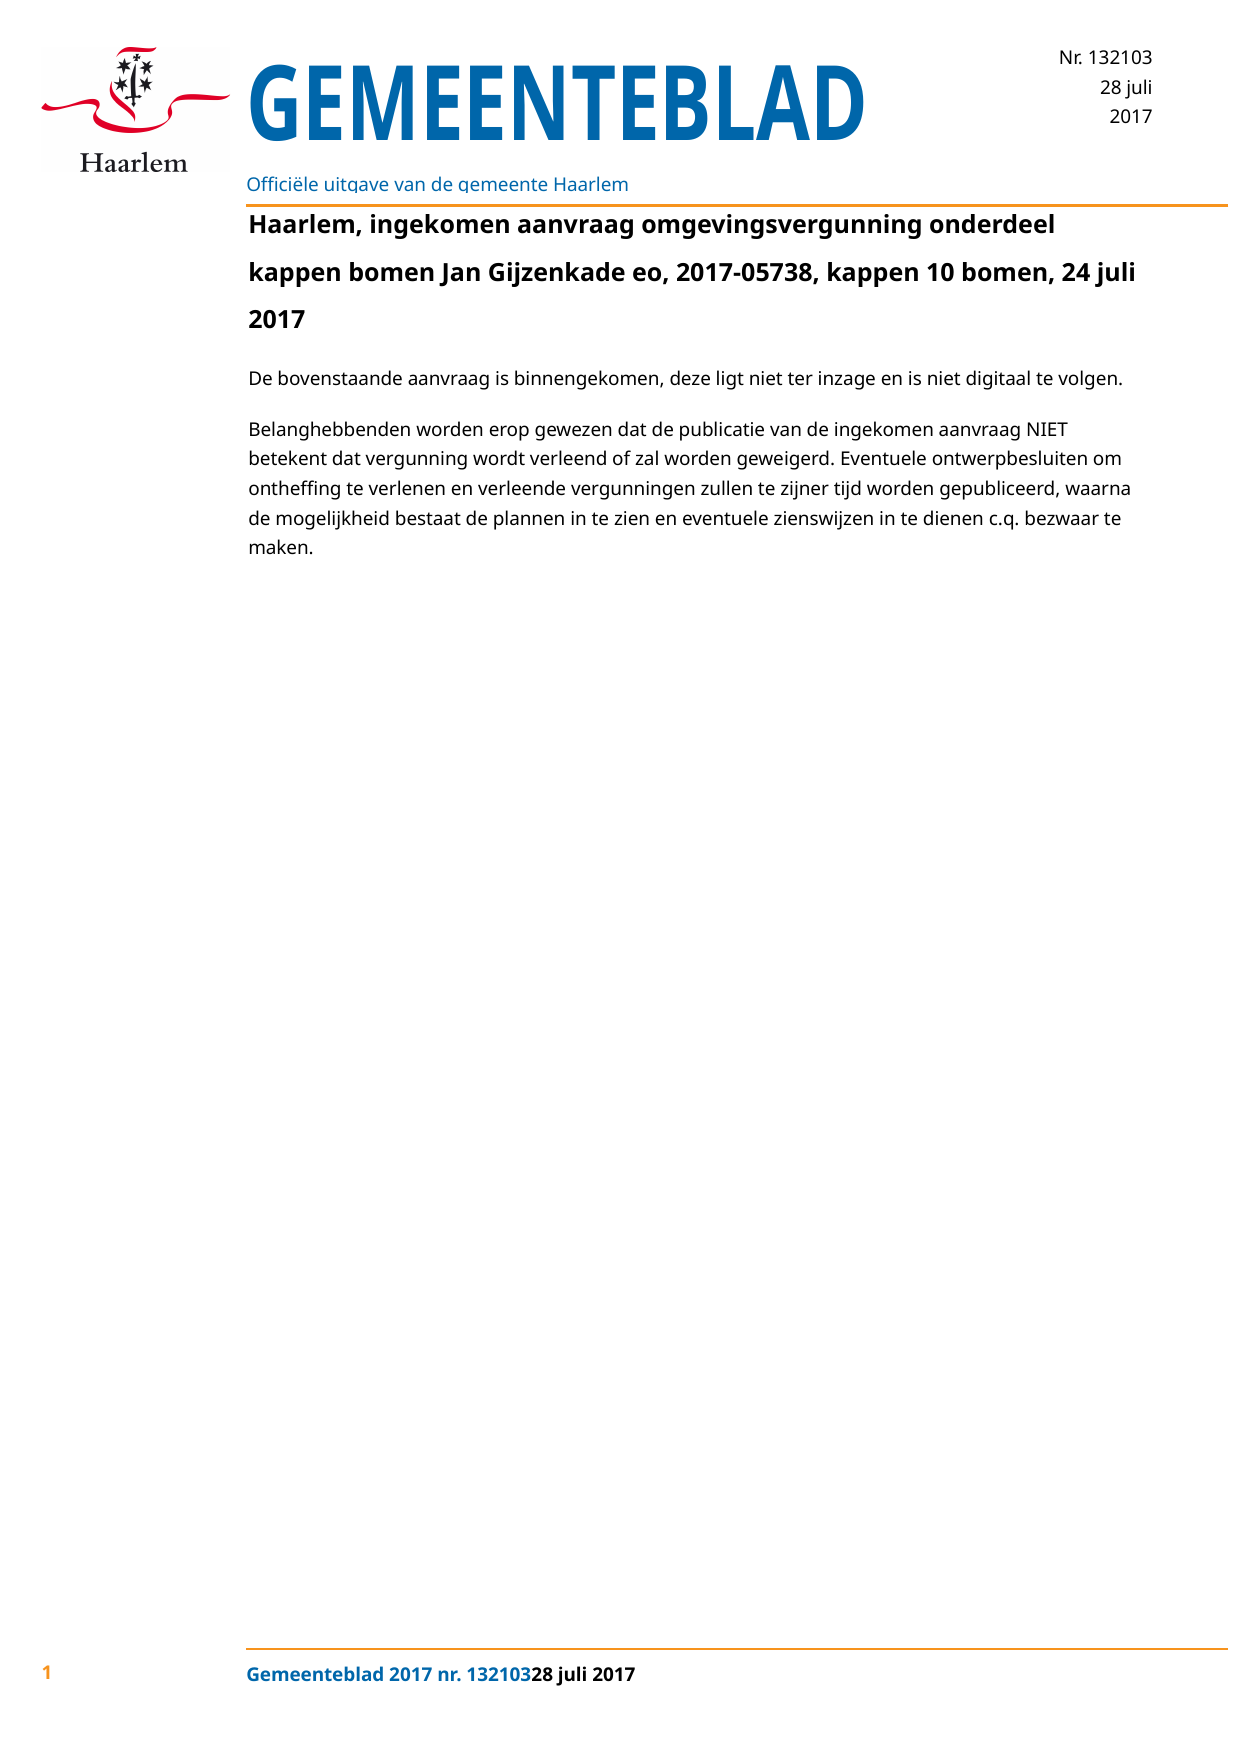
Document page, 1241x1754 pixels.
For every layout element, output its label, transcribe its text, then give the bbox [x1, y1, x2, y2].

text Belanghebbenden worden erop gewezen dat de publicatie van de ingekomen aanvraag NIET betekent dat vergunning wordt verleend of zal worden geweigerd. Eventuele ontwerpbesluiten om ontheffing te verlenen en verleende vergunningen zullen te zijner tijd worden gepubliceerd, waarna de mogelijkheid bestaat de plannen in te zien en eventuele zienswijzen in te dienen c.q. bezwaar te maken. [248, 416, 1152, 560]
text De bovenstaande aanvraag is binnengekomen, deze ligt niet ter inzage en is niet digitaal te volgen. [248, 366, 1152, 391]
text Haarlem, ingekomen aanvraag omgevingsvergunning onderdeel kappen bomen Jan Gijzenkade eo, 2017-05738, kappen 10 bomen, 24 juli 2017 [248, 207, 1152, 336]
picture [41, 47, 231, 172]
